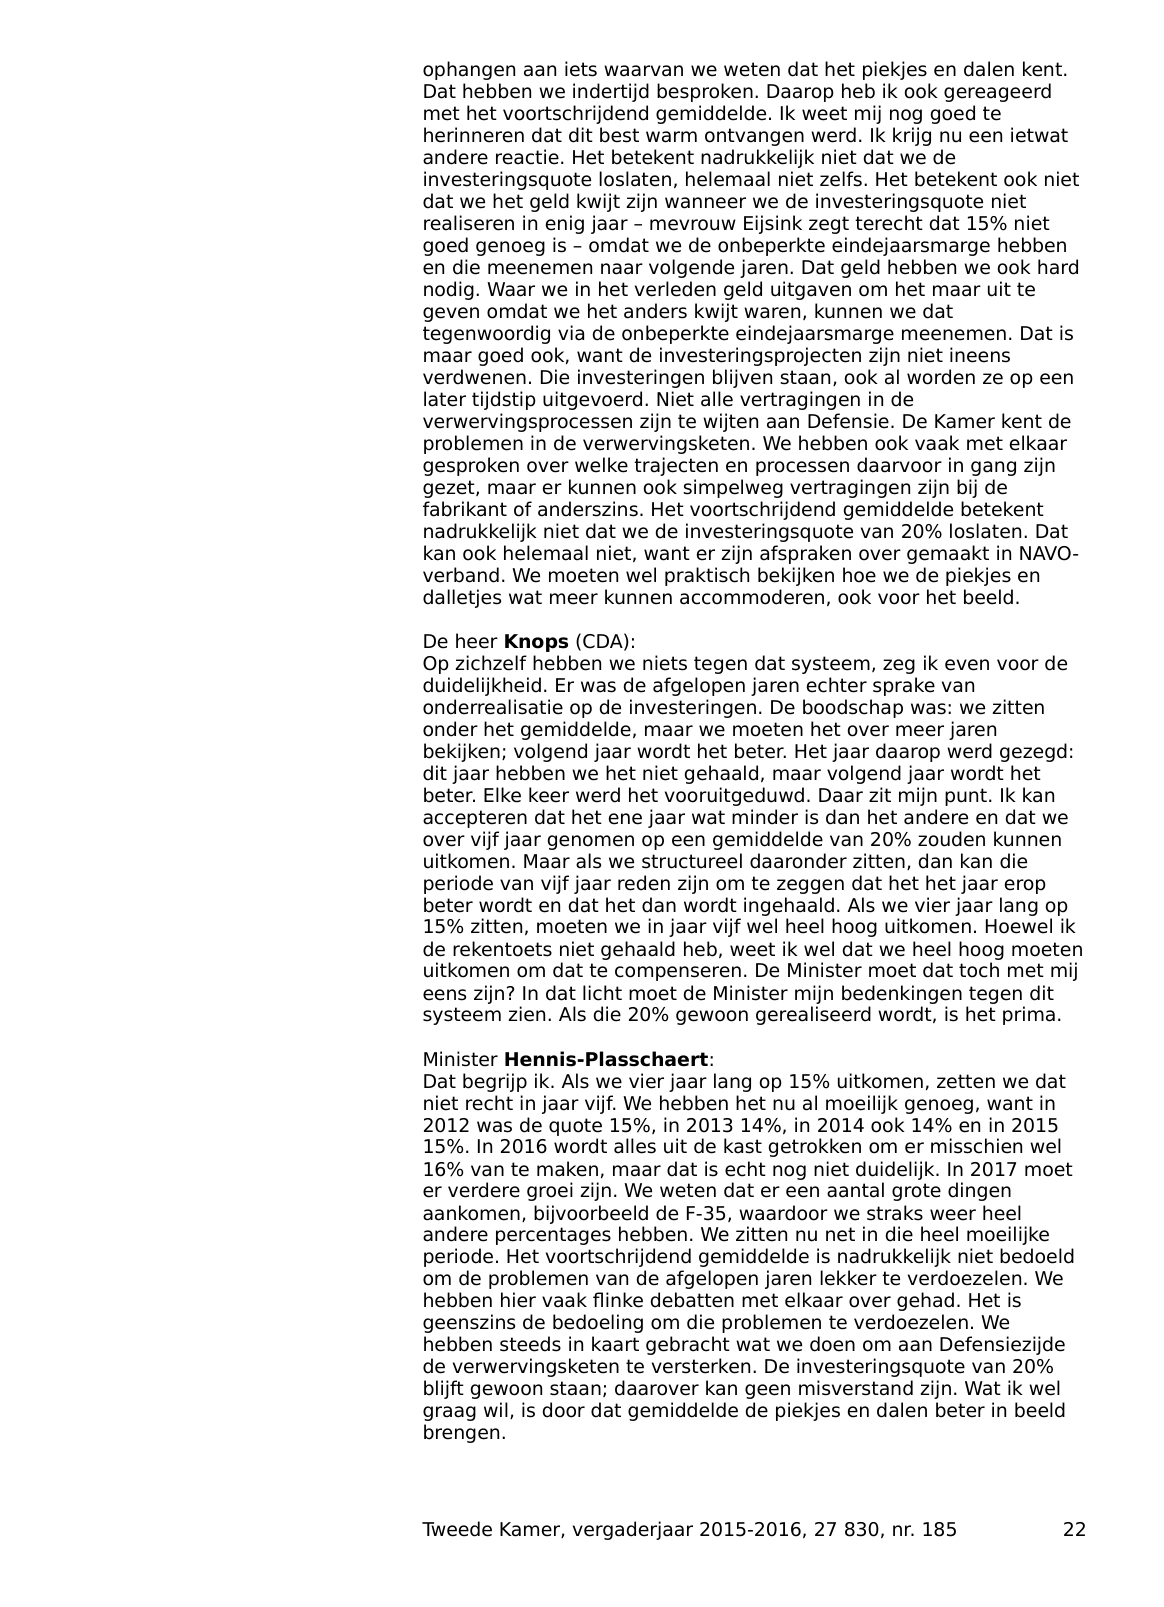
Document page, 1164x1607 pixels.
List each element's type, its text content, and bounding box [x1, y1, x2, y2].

text De heer Knops (CDA): [422, 631, 1087, 653]
text Dat begrijp ik. Als we vier jaar lang op 15% uitkomen, zetten we dat niet recht in jaar vijf. We hebben het nu al moeilijk genoeg, want in 2012 was de quote 15%, in 2013 14%, in 2014 ook 14% en in 2015 15%. In 2016 wordt alles uit de kast getrokken om er misschien wel 16% van te maken, maar dat is echt nog niet duidelijk. In 2017 moet er verdere groei zijn. We weten dat er een aantal grote dingen aankomen, bijvoorbeeld de F-35, waardoor we straks weer heel andere percentages hebben. We zitten nu net in die heel moeilijke periode. Het voortschrijdend gemiddelde is nadrukkelijk niet bedoeld om de problemen van de afgelopen jaren lekker te verdoezelen. We hebben hier vaak flinke debatten met elkaar over gehad. Het is geenszins de bedoeling om die problemen te verdoezelen. We hebben steeds in kaart gebracht wat we doen om aan Defensiezijde de verwervingsketen te versterken. De investeringsquote van 20% blijft gewoon staan; daarover kan geen misverstand zijn. Wat ik wel graag wil, is door dat gemiddelde de piekjes en dalen beter in beeld brengen. [422, 1071, 1087, 1444]
text Op zichzelf hebben we niets tegen dat systeem, zeg ik even voor de duidelijkheid. Er was de afgelopen jaren echter sprake van onderrealisatie op de investeringen. De boodschap was: we zitten onder het gemiddelde, maar we moeten het over meer jaren bekijken; volgend jaar wordt het beter. Het jaar daarop werd gezegd: dit jaar hebben we het niet gehaald, maar volgend jaar wordt het beter. Elke keer werd het vooruitgeduwd. Daar zit mijn punt. Ik kan accepteren dat het ene jaar wat minder is dan het andere en dat we over vijf jaar genomen op een gemiddelde van 20% zouden kunnen uitkomen. Maar als we structureel daaronder zitten, dan kan die periode van vijf jaar reden zijn om te zeggen dat het het jaar erop beter wordt en dat het dan wordt ingehaald. Als we vier jaar lang op 15% zitten, moeten we in jaar vijf wel heel hoog uitkomen. Hoewel ik de rekentoets niet gehaald heb, weet ik wel dat we heel hoog moeten uitkomen om dat te compenseren. De Minister moet dat toch met mij eens zijn? In dat licht moet de Minister mijn bedenkingen tegen dit systeem zien. Als die 20% gewoon gerealiseerd wordt, is het prima. [422, 653, 1087, 1026]
text ophangen aan iets waarvan we weten dat het piekjes en dalen kent. Dat hebben we indertijd besproken. Daarop heb ik ook gereageerd met het voortschrijdend gemiddelde. Ik weet mij nog goed te herinneren dat dit best warm ontvangen werd. Ik krijg nu een ietwat andere reactie. Het betekent nadrukkelijk niet dat we de investeringsquote loslaten, helemaal niet zelfs. Het betekent ook niet dat we het geld kwijt zijn wanneer we de investeringsquote niet realiseren in enig jaar – mevrouw Eijsink zegt terecht dat 15% niet goed genoeg is – omdat we de onbeperkte eindejaarsmarge hebben en die meenemen naar volgende jaren. Dat geld hebben we ook hard nodig. Waar we in het verleden geld uitgaven om het maar uit te geven omdat we het anders kwijt waren, kunnen we dat tegenwoordig via de onbeperkte eindejaarsmarge meenemen. Dat is maar goed ook, want de investeringsprojecten zijn niet ineens verdwenen. Die investeringen blijven staan, ook al worden ze op een later tijdstip uitgevoerd. Niet alle vertragingen in de verwervingsprocessen zijn te wijten aan Defensie. De Kamer kent de problemen in de verwervingsketen. We hebben ook vaak met elkaar gesproken over welke trajecten en processen daarvoor in gang zijn gezet, maar er kunnen ook simpelweg vertragingen zijn bij de fabrikant of anderszins. Het voortschrijdend gemiddelde betekent nadrukkelijk niet dat we de investeringsquote van 20% loslaten. Dat kan ook helemaal niet, want er zijn afspraken over gemaakt in NAVO-verband. We moeten wel praktisch bekijken hoe we de piekjes en dalletjes wat meer kunnen accommoderen, ook voor het beeld. [422, 59, 1087, 608]
text Minister Hennis-Plasschaert: [422, 1048, 1087, 1071]
